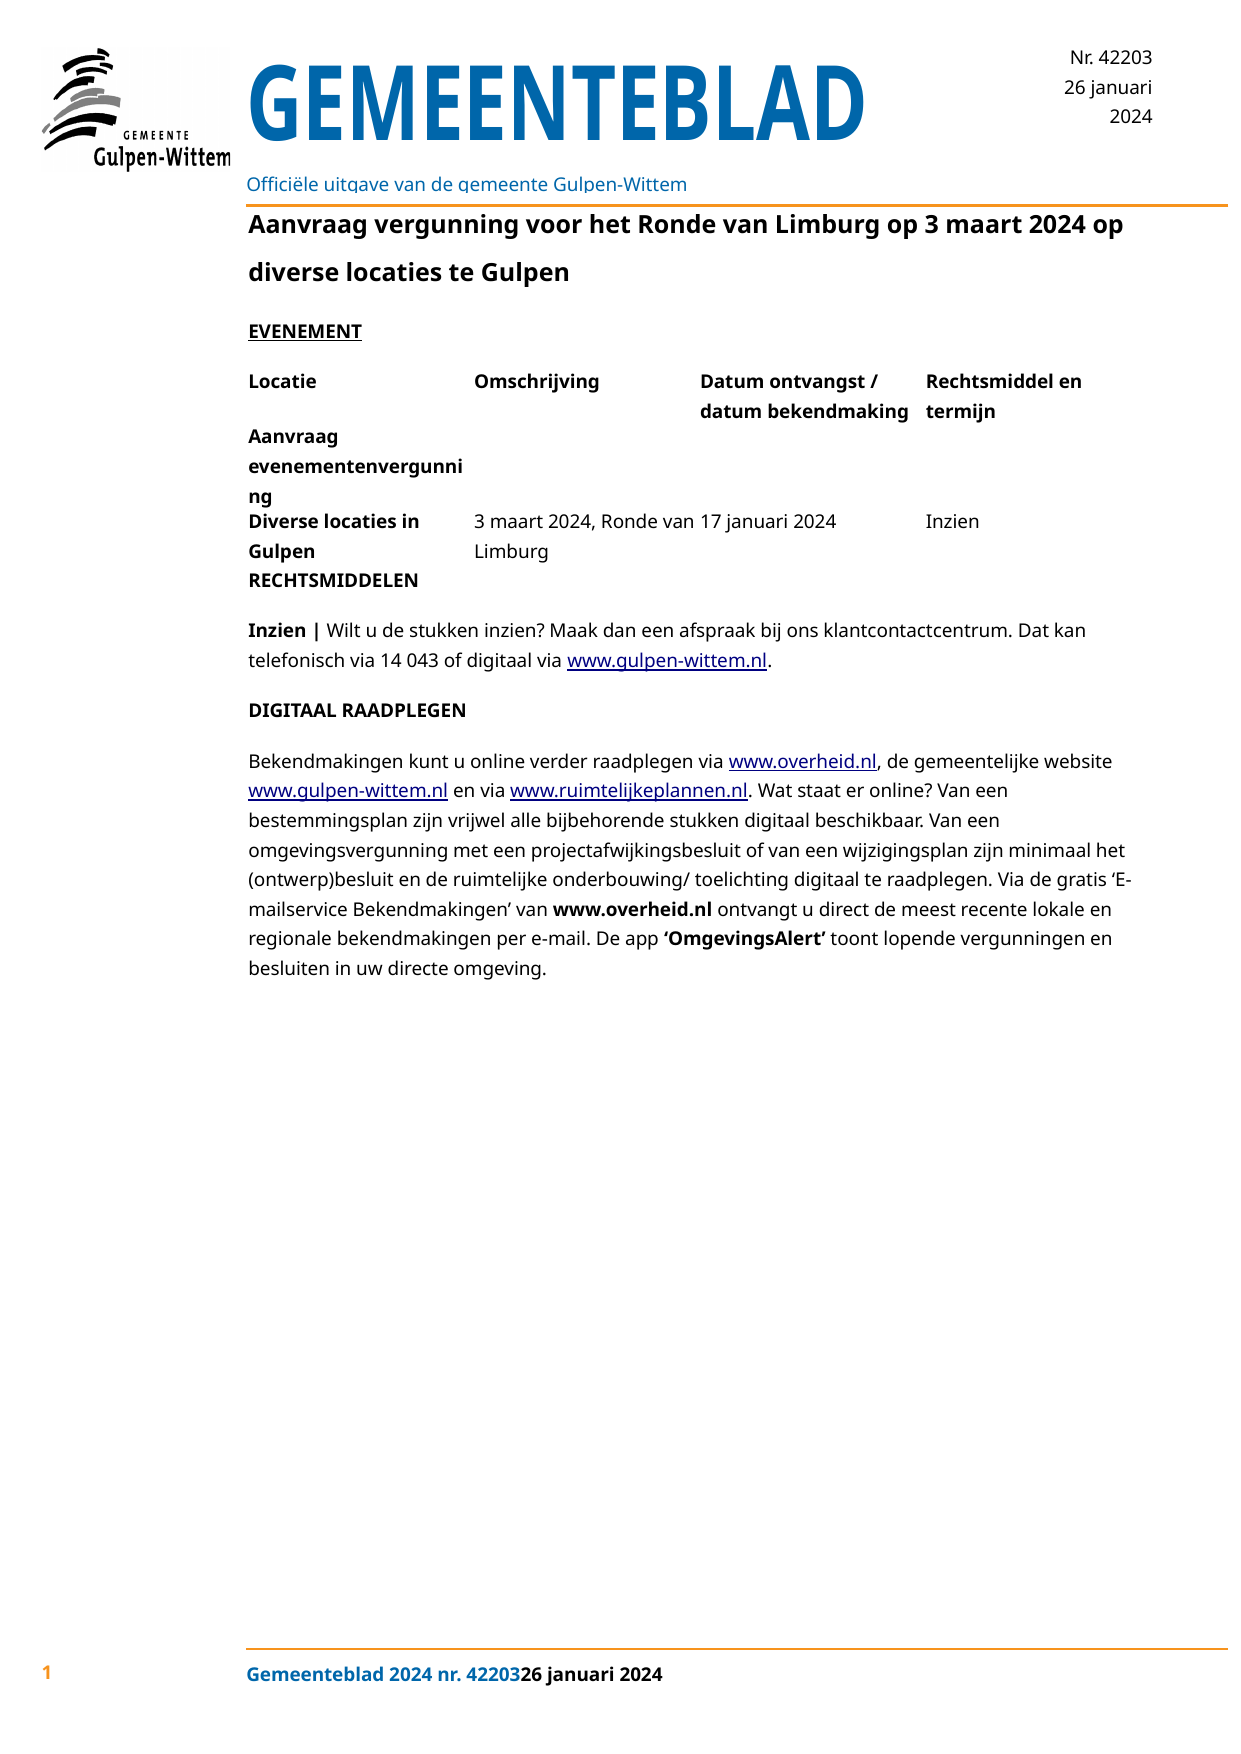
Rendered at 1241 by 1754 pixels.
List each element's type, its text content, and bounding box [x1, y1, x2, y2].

text Bekendmakingen kunt u online verder raadplegen via www.overheid.nl, de gemeentelijke website www.gulpen-wittem.nl en via www.ruimtelijkeplannen.nl. Wat staat er online? Van een bestemmingsplan zijn vrijwel alle bijbehorende stukken digitaal beschikbaar. Van een omgevingsvergunning met een projectafwijkingsbesluit of van een wijzigingsplan zijn minimaal het (ontwerp)besluit en de ruimtelijke onderbouwing/ toelichting digitaal te raadplegen. Via de gratis ‘E-mailservice Bekendmakingen’ van www.overheid.nl ontvangt u direct de meest recente lokale en regionale bekendmakingen per e-mail. De app ‘OmgevingsAlert’ toont lopende vergunningen en besluiten in uw directe omgeving. [248, 748, 1152, 981]
table_header Rechtsmiddel en termijn [926, 369, 1152, 424]
text Inzien | Wilt u de stukken inzien? Maak dan een afspraak bij ons klantcontactcentrum. Dat kan telefonisch via 14 043 of digitaal via www.gulpen-wittem.nl. [248, 618, 1152, 673]
text RECHTSMIDDELEN [248, 567, 1152, 593]
table_cell 3 maart 2024, Ronde van Limburg [474, 509, 700, 564]
table_header Datum ontvangst / datum bekendmaking [700, 369, 926, 424]
table_cell [700, 424, 926, 509]
text DIGITAAL RAADPLEGEN [248, 698, 1152, 723]
table_cell [926, 424, 1152, 509]
table_cell Diverse locaties in Gulpen [248, 509, 474, 564]
table_cell [474, 424, 700, 509]
table_cell 17 januari 2024 [700, 509, 926, 564]
table_header Omschrijving [474, 369, 700, 424]
picture [41, 47, 231, 172]
table_cell Inzien [926, 509, 1152, 564]
text Aanvraag vergunning voor het Ronde van Limburg op 3 maart 2024 op diverse locaties te Gulpen [248, 207, 1152, 288]
text EVENEMENT [248, 318, 1152, 344]
table_header Locatie [248, 369, 474, 424]
table_cell Aanvraag evenementenvergunning [248, 424, 474, 509]
